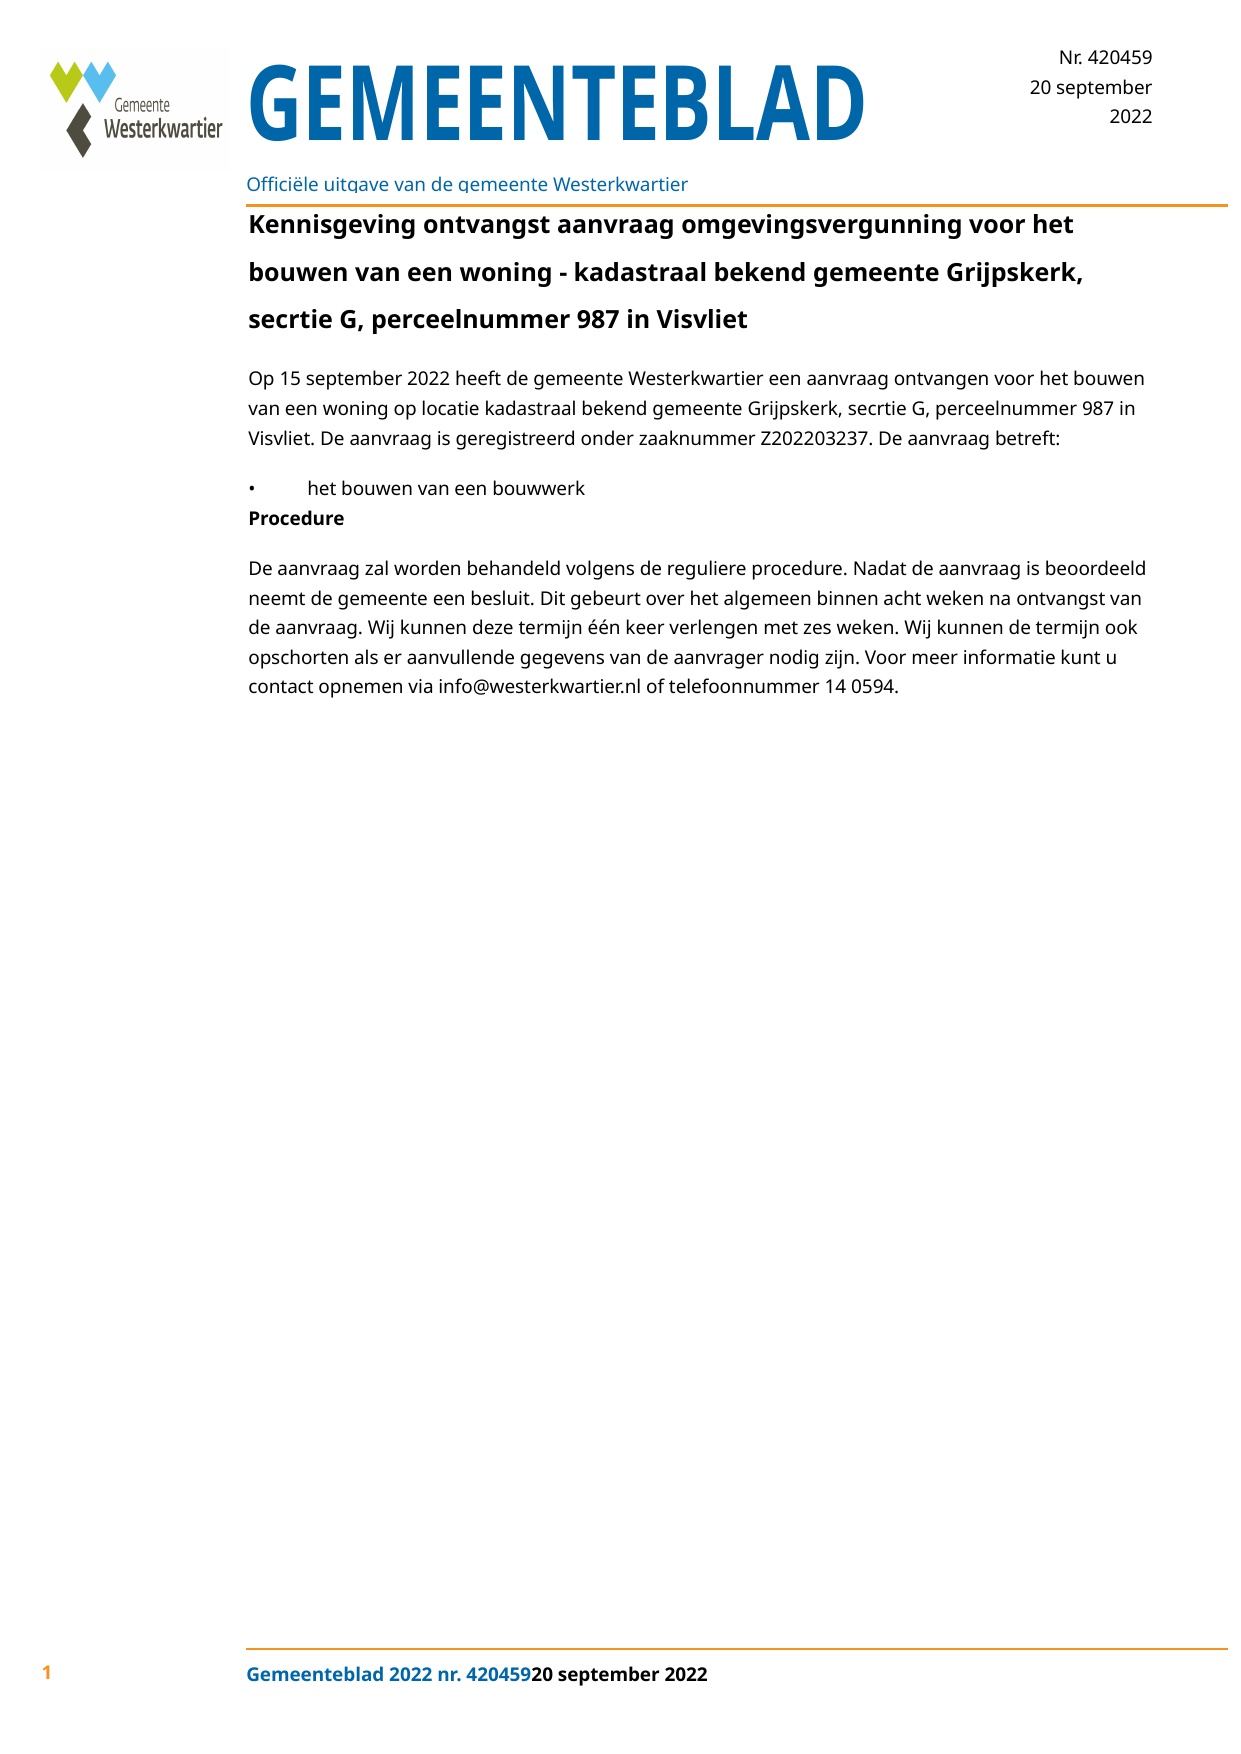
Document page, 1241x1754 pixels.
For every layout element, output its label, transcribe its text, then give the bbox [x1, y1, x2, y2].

text Kennisgeving ontvangst aanvraag omgevingsvergunning voor het bouwen van een woning - kadastraal bekend gemeente Grijpskerk, secrtie G, perceelnummer 987 in Visvliet [248, 207, 1152, 336]
text De aanvraag zal worden behandeld volgens de reguliere procedure. Nadat de aanvraag is beoordeeld neemt de gemeente een besluit. Dit gebeurt over het algemeen binnen acht weken na ontvangst van de aanvraag. Wij kunnen deze termijn één keer verlengen met zes weken. Wij kunnen de termijn ook opschorten als er aanvullende gegevens van de aanvrager nodig zijn. Voor meer informatie kunt u contact opnemen via info@westerkwartier.nl of telefoonnummer 14 0594. [248, 555, 1152, 699]
text Procedure [248, 505, 1152, 530]
text Op 15 september 2022 heeft de gemeente Westerkwartier een aanvraag ontvangen voor het bouwen van een woning op locatie kadastraal bekend gemeente Grijpskerk, secrtie G, perceelnummer 987 in Visvliet. De aanvraag is geregistreerd onder zaaknummer Z202203237. De aanvraag betreft: [248, 366, 1152, 450]
list het bouwen van een bouwwerk [248, 475, 1152, 501]
picture [41, 47, 231, 172]
